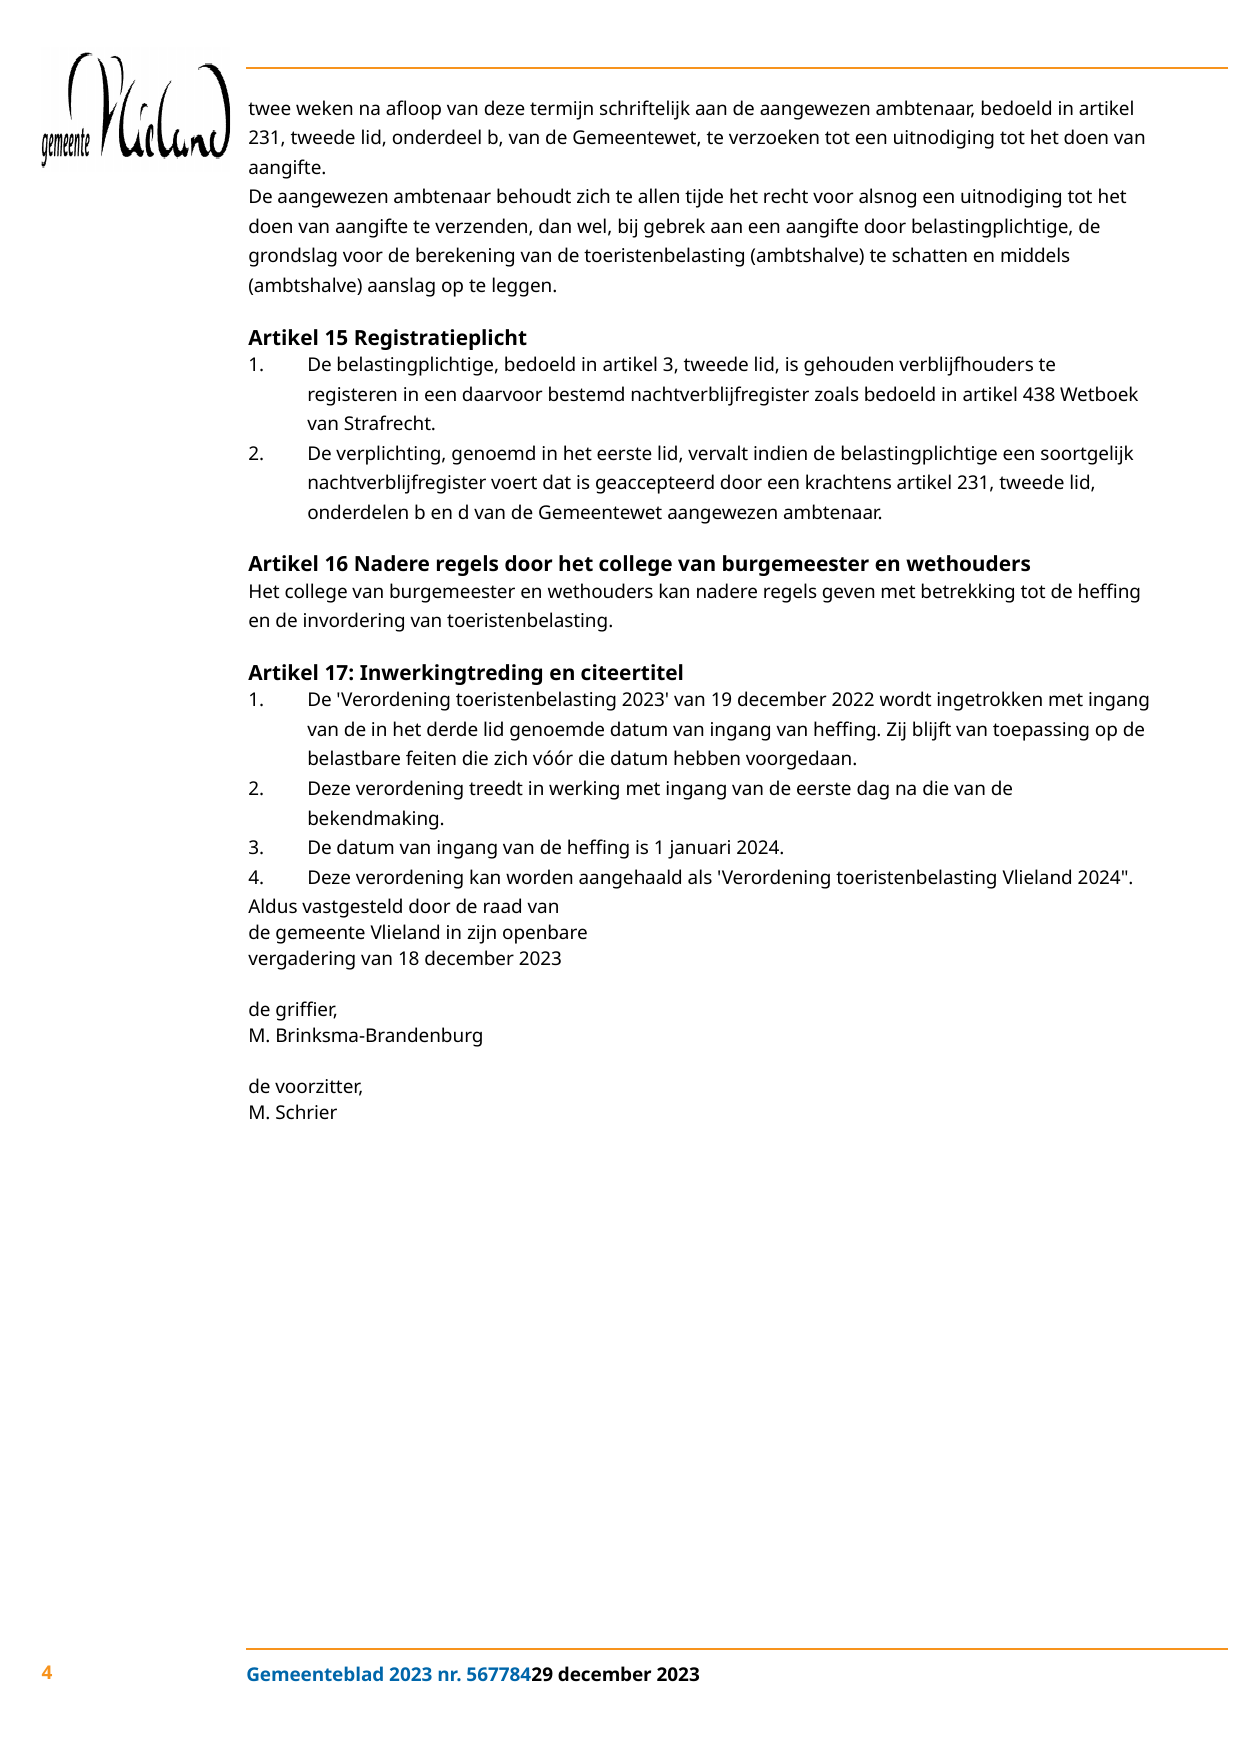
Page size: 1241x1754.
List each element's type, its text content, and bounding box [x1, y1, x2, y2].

text de griffier, [248, 996, 1152, 1022]
list De 'Verordening toeristenbelasting 2023' van 19 december 2022 wordt ingetrokken met ingang van de in het derde lid genoemde datum van ingang van heffing. Zij blijft van toepassing op de belastbare feiten die zich vóór die datum hebben voorgedaan. [248, 686, 1152, 771]
text De aangewezen ambtenaar behoudt zich te allen tijde het recht voor alsnog een uitnodiging tot het doen van aangifte te verzenden, dan wel, bij gebrek aan een aangifte door belastingplichtige, de grondslag voor de berekening van de toeristenbelasting (ambtshalve) te schatten en middels (ambtshalve) aanslag op te leggen. [248, 183, 1152, 298]
text twee weken na afloop van deze termijn schriftelijk aan de aangewezen ambtenaar, bedoeld in artikel 231, tweede lid, onderdeel b, van de Gemeentewet, te verzoeken tot een uitnodiging tot het doen van aangifte. [248, 95, 1152, 180]
text Het college van burgemeester en wethouders kan nadere regels geven met betrekking tot de heffing en de invordering van toeristenbelasting. [248, 578, 1152, 633]
text de voorzitter, [248, 1073, 1152, 1099]
text M. Brinksma-Brandenburg [248, 1022, 1152, 1048]
list De datum van ingang van de heffing is 1 januari 2024. [248, 834, 1152, 860]
list De belastingplichtige, bedoeld in artikel 3, tweede lid, is gehouden verblijfhouders te registeren in een daarvoor bestemd nachtverblijfregister zoals bedoeld in artikel 438 Wetboek van Strafrecht. [248, 351, 1152, 436]
text vergadering van 18 december 2023 [248, 945, 1152, 971]
text Artikel 16 Nadere regels door het college van burgemeester en wethouders [248, 549, 1152, 578]
text M. Schrier [248, 1099, 1152, 1125]
list De verplichting, genoemd in het eerste lid, vervalt indien de belastingplichtige een soortgelijk nachtverblijfregister voert dat is geaccepteerd door een krachtens artikel 231, tweede lid, onderdelen b en d van de Gemeentewet aangewezen ambtenaar. [248, 440, 1152, 525]
picture [41, 47, 231, 172]
text de gemeente Vlieland in zijn openbare [248, 919, 1152, 945]
text Aldus vastgesteld door de raad van [248, 893, 1152, 919]
text Artikel 15 Registratieplicht [248, 323, 1152, 351]
list Deze verordening treedt in werking met ingang van de eerste dag na die van de bekendmaking. [248, 775, 1152, 830]
text Artikel 17: Inwerkingtreding en citeertitel [248, 658, 1152, 686]
list Deze verordening kan worden aangehaald als 'Verordening toeristenbelasting Vlieland 2024". [248, 864, 1152, 889]
